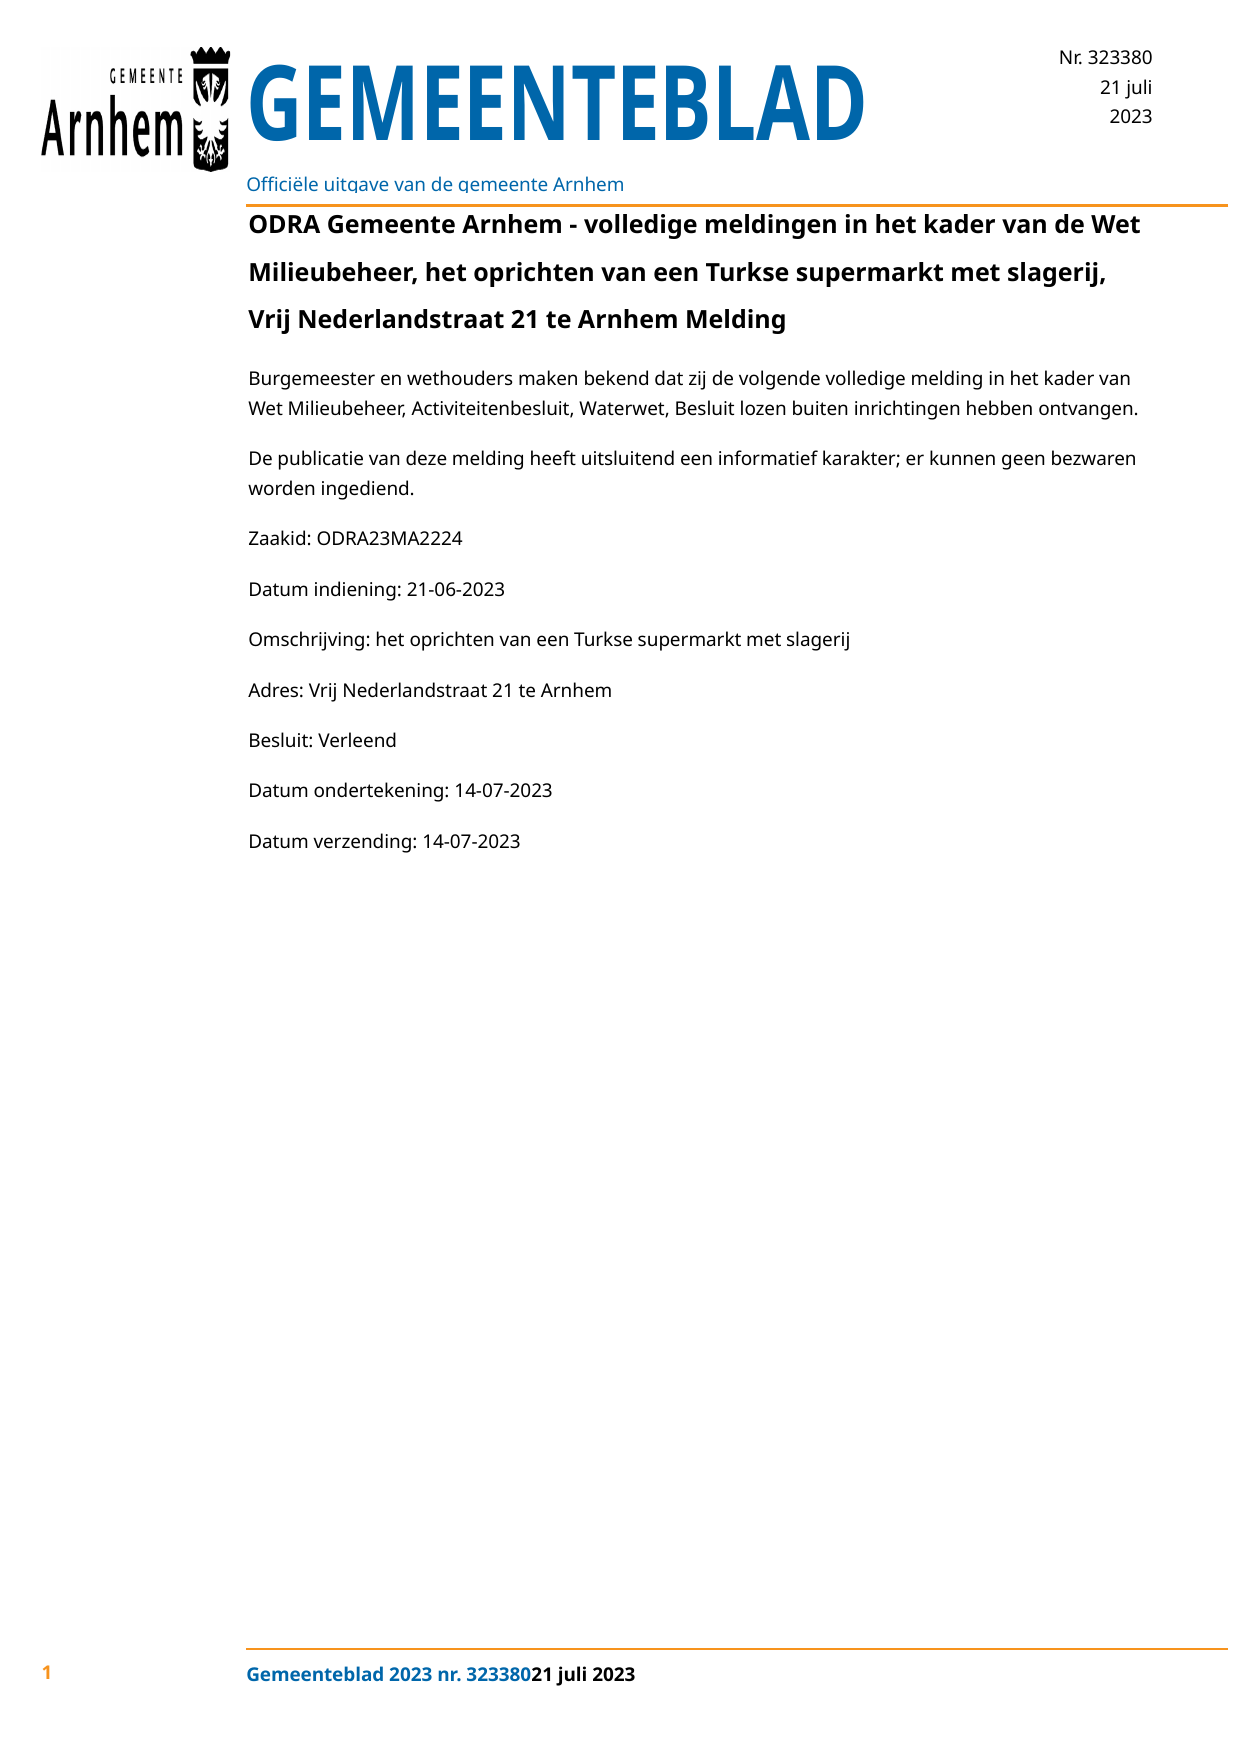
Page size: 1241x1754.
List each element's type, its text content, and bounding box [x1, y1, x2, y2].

text Adres: Vrij Nederlandstraat 21 te Arnhem [248, 677, 1152, 702]
text Omschrijving: het oprichten van een Turkse supermarkt met slagerij [248, 626, 1152, 652]
text Zaakid: ODRA23MA2224 [248, 526, 1152, 551]
text Burgemeester en wethouders maken bekend dat zij de volgende volledige melding in het kader van Wet Milieubeheer, Activiteitenbesluit, Waterwet, Besluit lozen buiten inrichtingen hebben ontvangen. [248, 366, 1152, 421]
picture [41, 47, 231, 172]
text Besluit: Verleend [248, 727, 1152, 753]
text De publicatie van deze melding heeft uitsluitend een informatief karakter; er kunnen geen bezwaren worden ingediend. [248, 446, 1152, 501]
text Datum indiening: 21-06-2023 [248, 576, 1152, 602]
text Datum ondertekening: 14-07-2023 [248, 778, 1152, 803]
text ODRA Gemeente Arnhem - volledige meldingen in het kader van de Wet Milieubeheer, het oprichten van een Turkse supermarkt met slagerij, Vrij Nederlandstraat 21 te Arnhem Melding [248, 207, 1152, 336]
text Datum verzending: 14-07-2023 [248, 828, 1152, 854]
